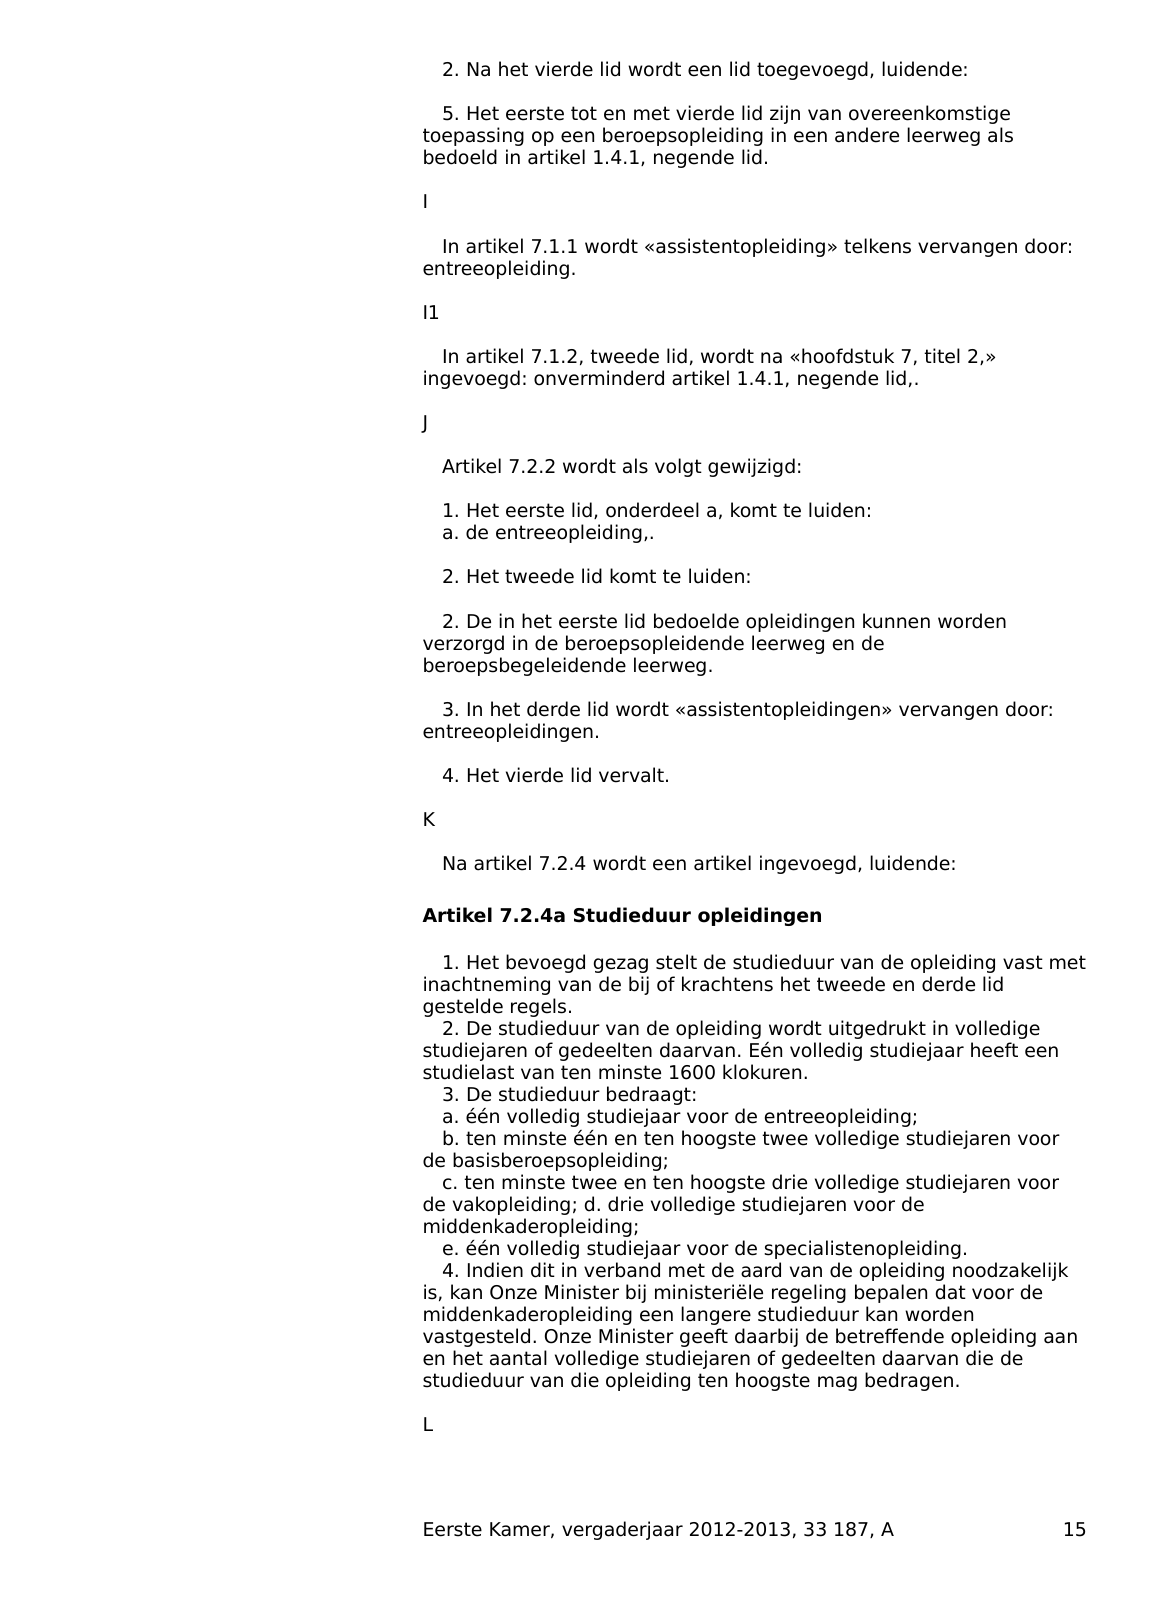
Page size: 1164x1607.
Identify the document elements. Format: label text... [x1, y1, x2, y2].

text 1. Het bevoegd gezag stelt de studieduur van de opleiding vast met inachtneming van de bij of krachtens het tweede en derde lid gestelde regels. [422, 952, 1087, 1018]
text b. ten minste één en ten hoogste twee volledige studiejaren voor de basisberoepsopleiding; [422, 1128, 1087, 1172]
text 2. De studieduur van de opleiding wordt uitgedrukt in volledige studiejaren of gedeelten daarvan. Eén volledig studiejaar heeft een studielast van ten minste 1600 klokuren. [422, 1018, 1087, 1084]
text 2. Het tweede lid komt te luiden: [422, 566, 1087, 588]
text a. de entreeopleiding,. [422, 522, 1087, 544]
text e. één volledig studiejaar voor de specialistenopleiding. [422, 1238, 1087, 1260]
text Na artikel 7.2.4 wordt een artikel ingevoegd, luidende: [422, 853, 1087, 875]
text I1 [422, 302, 1087, 324]
text 3. In het derde lid wordt «assistentopleidingen» vervangen door: entreeopleidingen. [422, 699, 1087, 743]
text 4. Het vierde lid vervalt. [422, 765, 1087, 787]
text K [422, 809, 1087, 831]
text a. één volledig studiejaar voor de entreeopleiding; [422, 1106, 1087, 1128]
text 5. Het eerste tot en met vierde lid zijn van overeenkomstige toepassing op een beroepsopleiding in een andere leerweg als bedoeld in artikel 1.4.1, negende lid. [422, 103, 1087, 169]
text In artikel 7.1.2, tweede lid, wordt na «hoofdstuk 7, titel 2,» ingevoegd: onverminderd artikel 1.4.1, negende lid,. [422, 346, 1087, 390]
text 3. De studieduur bedraagt: [422, 1084, 1087, 1106]
text J [422, 412, 1087, 434]
text L [422, 1414, 1087, 1436]
text Artikel 7.2.2 wordt als volgt gewijzigd: [422, 456, 1087, 478]
text c. ten minste twee en ten hoogste drie volledige studiejaren voor de vakopleiding; d. drie volledige studiejaren voor de middenkaderopleiding; [422, 1172, 1087, 1238]
text 2. Na het vierde lid wordt een lid toegevoegd, luidende: [422, 59, 1087, 81]
text I [422, 191, 1087, 213]
text 4. Indien dit in verband met de aard van de opleiding noodzakelijk is, kan Onze Minister bij ministeriële regeling bepalen dat voor de middenkaderopleiding een langere studieduur kan worden vastgesteld. Onze Minister geeft daarbij de betreffende opleiding aan en het aantal volledige studiejaren of gedeelten daarvan die de studieduur van die opleiding ten hoogste mag bedragen. [422, 1260, 1087, 1392]
text 1. Het eerste lid, onderdeel a, komt te luiden: [422, 500, 1087, 522]
text In artikel 7.1.1 wordt «assistentopleiding» telkens vervangen door: entreeopleiding. [422, 236, 1087, 279]
text 2. De in het eerste lid bedoelde opleidingen kunnen worden verzorgd in de beroepsopleidende leerweg en de beroepsbegeleidende leerweg. [422, 611, 1087, 677]
subtitle Artikel 7.2.4a Studieduur opleidingen [422, 905, 1087, 927]
